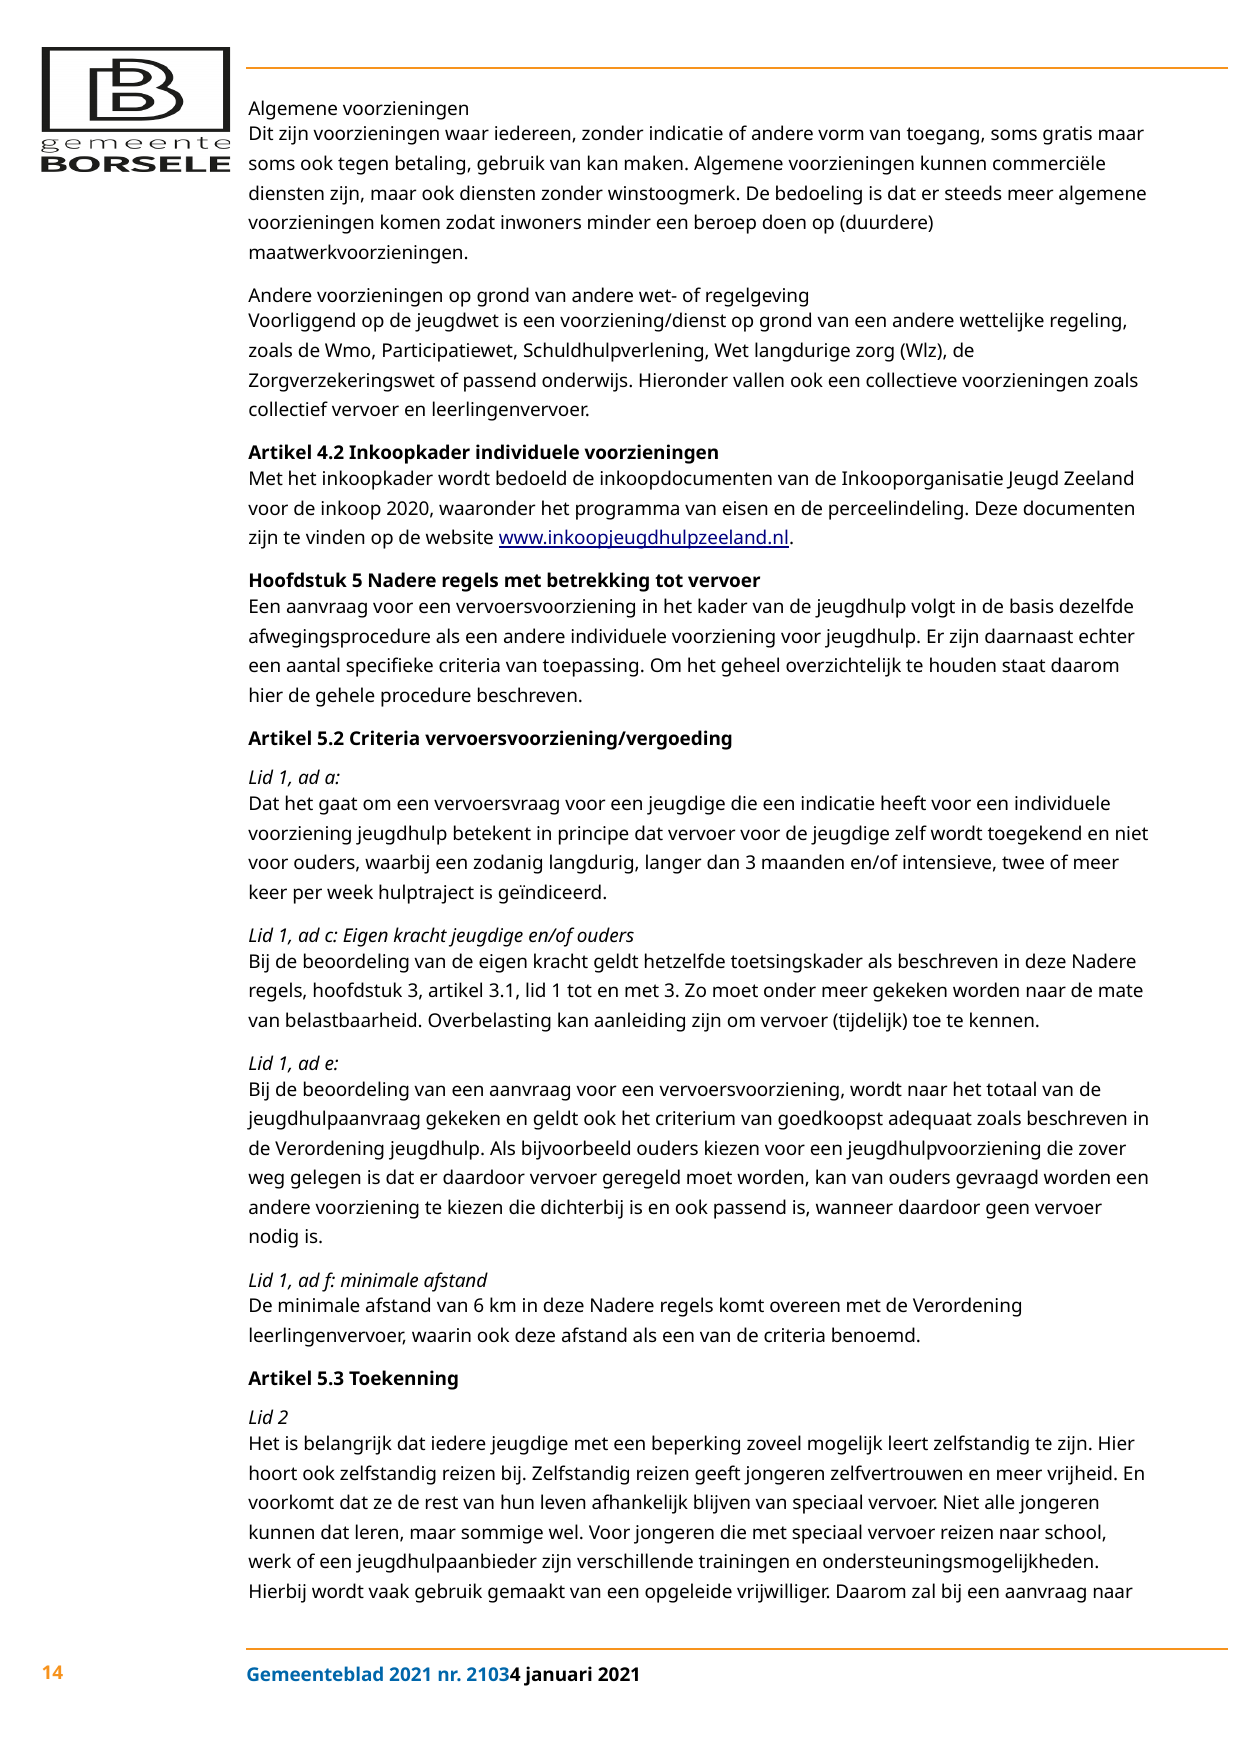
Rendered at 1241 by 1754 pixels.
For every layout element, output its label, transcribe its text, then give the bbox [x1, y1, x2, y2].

picture [41, 47, 231, 172]
text Het is belangrijk dat iedere jeugdige met een beperking zoveel mogelijk leert zelfstandig te zijn. Hier hoort ook zelfstandig reizen bij. Zelfstandig reizen geeft jongeren zelfvertrouwen en meer vrijheid. En voorkomt dat ze de rest van hun leven afhankelijk blijven van speciaal vervoer. Niet alle jongeren kunnen dat leren, maar sommige wel. Voor jongeren die met speciaal vervoer reizen naar school, werk of een jeugdhulpaanbieder zijn verschillende trainingen en ondersteuningsmogelijkheden. Hierbij wordt vaak gebruik gemaakt van een opgeleide vrijwilliger. Daarom zal bij een aanvraag naar [248, 1430, 1152, 1604]
text Lid 2 [248, 1404, 1152, 1430]
text Met het inkoopkader wordt bedoeld de inkoopdocumenten van de Inkooporganisatie Jeugd Zeeland voor de inkoop 2020, waaronder het programma van eisen en de perceelindeling. Deze documenten zijn te vinden op de website www.inkoopjeugdhulpzeeland.nl. [248, 465, 1152, 550]
text Dit zijn voorzieningen waar iedereen, zonder indicatie of andere vorm van toegang, soms gratis maar soms ook tegen betaling, gebruik van kan maken. Algemene voorzieningen kunnen commerciële diensten zijn, maar ook diensten zonder winstoogmerk. De bedoeling is dat er steeds meer algemene voorzieningen komen zodat inwoners minder een beroep doen op (duurdere) maatwerkvoorzieningen. [248, 121, 1152, 264]
text Artikel 5.3 Toekenning [248, 1365, 1152, 1391]
text Artikel 4.2 Inkoopkader individuele voorzieningen [248, 439, 1152, 465]
text De minimale afstand van 6 km in deze Nadere regels komt overeen met de Verordening leerlingenvervoer, waarin ook deze afstand als een van de criteria benoemd. [248, 1293, 1152, 1348]
text Een aanvraag voor een vervoersvoorziening in het kader van de jeugdhulp volgt in de basis dezelfde afwegingsprocedure als een andere individuele voorziening voor jeugdhulp. Er zijn daarnaast echter een aantal specifieke criteria van toepassing. Om het geheel overzichtelijk te houden staat daarom hier de gehele procedure beschreven. [248, 593, 1152, 708]
text Lid 1, ad c: Eigen kracht jeugdige en/of ouders [248, 922, 1152, 948]
text Bij de beoordeling van de eigen kracht geldt hetzelfde toetsingskader als beschreven in deze Nadere regels, hoofdstuk 3, artikel 3.1, lid 1 tot en met 3. Zo moet onder meer gekeken worden naar de mate van belastbaarheid. Overbelasting kan aanleiding zijn om vervoer (tijdelijk) toe te kennen. [248, 948, 1152, 1033]
text Voorliggend op de jeugdwet is een voorziening/dienst op grond van een andere wettelijke regeling, zoals de Wmo, Participatiewet, Schuldhulpverlening, Wet langdurige zorg (Wlz), de Zorgverzekeringswet of passend onderwijs. Hieronder vallen ook een collectieve voorzieningen zoals collectief vervoer en leerlingenvervoer. [248, 308, 1152, 422]
text Lid 1, ad a: [248, 764, 1152, 790]
text Lid 1, ad f: minimale afstand [248, 1267, 1152, 1293]
text Bij de beoordeling van een aanvraag voor een vervoersvoorziening, wordt naar het totaal van de jeugdhulpaanvraag gekeken en geldt ook het criterium van goedkoopst adequaat zoals beschreven in de Verordening jeugdhulp. Als bijvoorbeeld ouders kiezen voor een jeugdhulpvoorziening die zover weg gelegen is dat er daardoor vervoer geregeld moet worden, kan van ouders gevraagd worden een andere voorziening te kiezen die dichterbij is en ook passend is, wanneer daardoor geen vervoer nodig is. [248, 1076, 1152, 1249]
text Artikel 5.2 Criteria vervoersvoorziening/vergoeding [248, 725, 1152, 751]
text Lid 1, ad e: [248, 1050, 1152, 1076]
text Algemene voorzieningen [248, 95, 1152, 121]
text Andere voorzieningen op grond van andere wet- of regelgeving [248, 282, 1152, 308]
text Hoofdstuk 5 Nadere regels met betrekking tot vervoer [248, 568, 1152, 593]
text Dat het gaat om een vervoersvraag voor een jeugdige die een indicatie heeft voor een individuele voorziening jeugdhulp betekent in principe dat vervoer voor de jeugdige zelf wordt toegekend en niet voor ouders, waarbij een zodanig langdurig, langer dan 3 maanden en/of intensieve, twee of meer keer per week hulptraject is geïndiceerd. [248, 790, 1152, 905]
